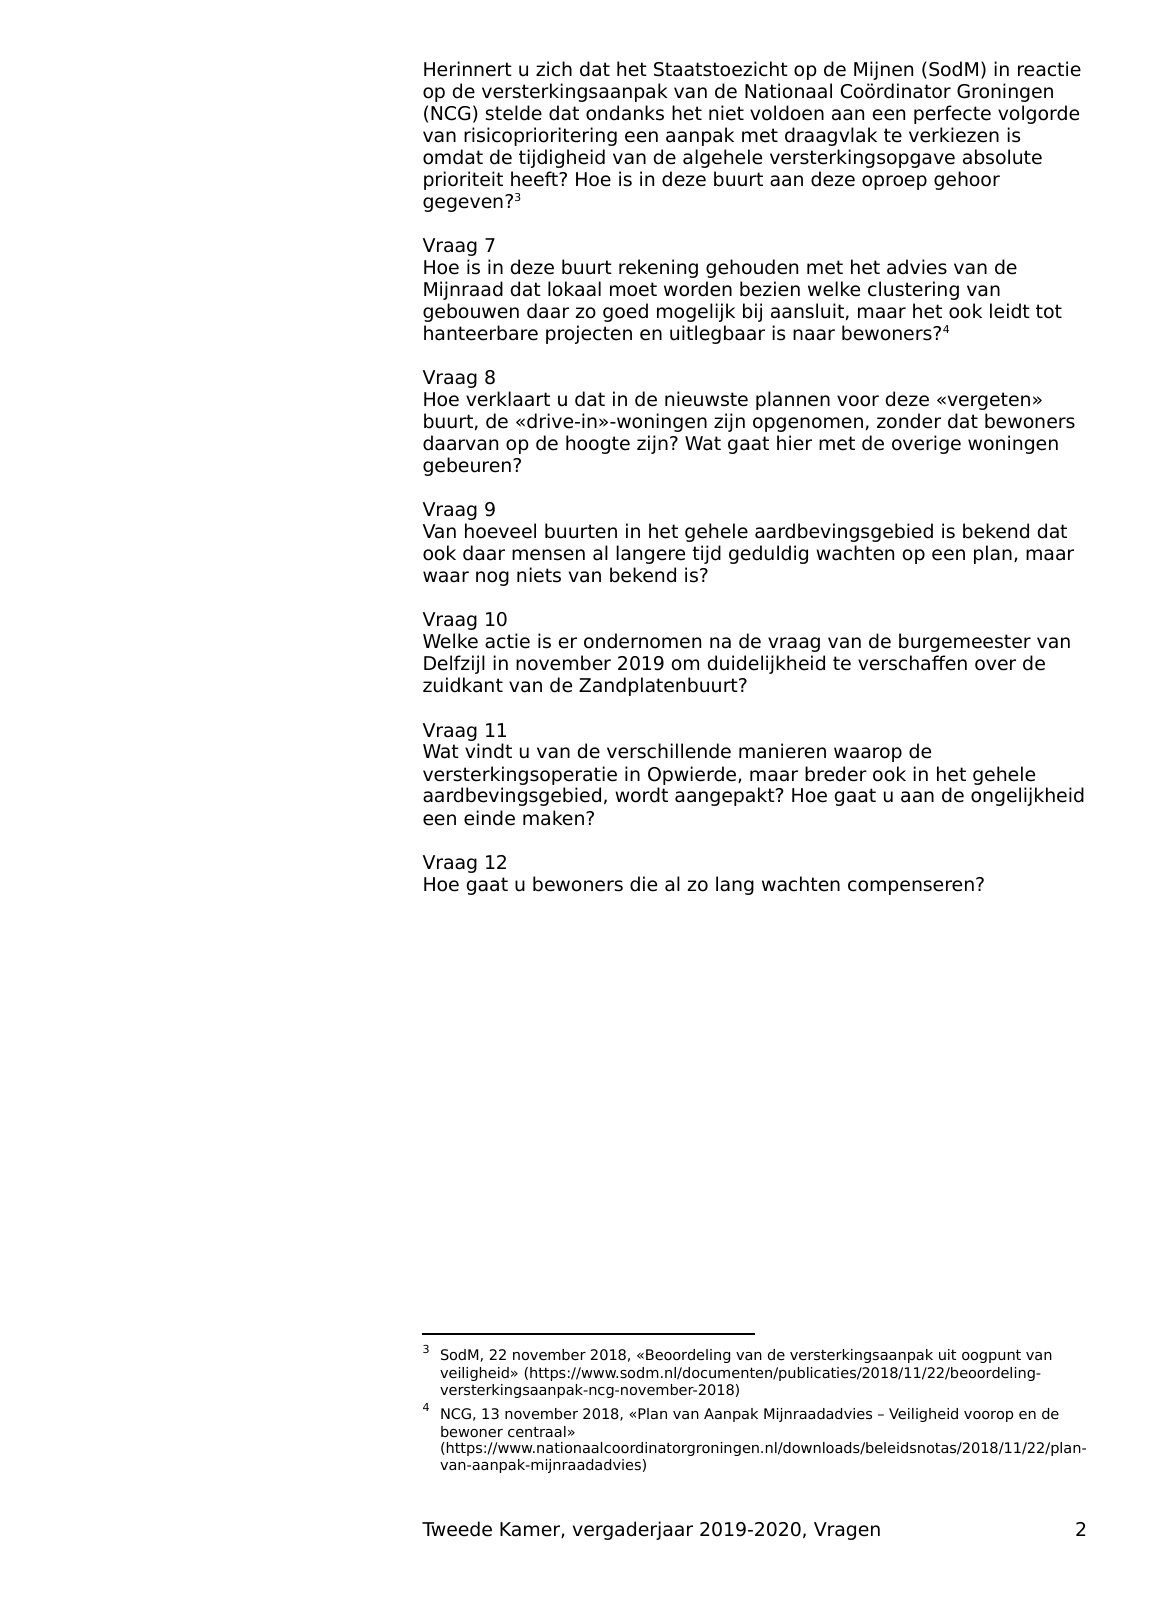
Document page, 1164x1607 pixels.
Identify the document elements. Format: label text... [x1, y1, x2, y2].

text Wat vindt u van de verschillende manieren waarop de versterkingsoperatie in Opwierde, maar breder ook in het gehele aardbevingsgebied, wordt aangepakt? Hoe gaat u aan de ongelijkheid een einde maken? [422, 741, 1087, 829]
text NCG, 13 november 2018, «Plan van Aanpak Mijnraadadvies – Veiligheid voorop en de bewoner centraal» (https://www.nationaalcoordinatorgroningen.nl/downloads/beleidsnotas/2018/11/22/plan-van-aanpak-mijnraadadvies) [422, 1402, 1087, 1474]
text SodM, 22 november 2018, «Beoordeling van de versterkingsaanpak uit oogpunt van veiligheid» (https://www.sodm.nl/documenten/publicaties/2018/11/22/beoordeling-versterkingsaanpak-ncg-november-2018) [422, 1343, 1087, 1399]
text Vraag 10 [422, 609, 1087, 631]
text Welke actie is er ondernomen na de vraag van de burgemeester van Delfzijl in november 2019 om duidelijkheid te verschaffen over de zuidkant van de Zandplatenbuurt? [422, 631, 1087, 697]
text Van hoeveel buurten in het gehele aardbevingsgebied is bekend dat ook daar mensen al langere tijd geduldig wachten op een plan, maar waar nog niets van bekend is? [422, 521, 1087, 587]
text Vraag 9 [422, 499, 1087, 521]
text Vraag 7 [422, 235, 1087, 257]
text Vraag 11 [422, 719, 1087, 741]
text Hoe verklaart u dat in de nieuwste plannen voor deze «vergeten» buurt, de «drive-in»-woningen zijn opgenomen, zonder dat bewoners daarvan op de hoogte zijn? Wat gaat hier met de overige woningen gebeuren? [422, 389, 1087, 477]
text Vraag 8 [422, 367, 1087, 389]
text Herinnert u zich dat het Staatstoezicht op de Mijnen (SodM) in reactie op de versterkingsaanpak van de Nationaal Coördinator Groningen (NCG) stelde dat ondanks het niet voldoen aan een perfecte volgorde van risicoprioritering een aanpak met draagvlak te verkiezen is omdat de tijdigheid van de algehele versterkingsopgave absolute prioriteit heeft? Hoe is in deze buurt aan deze oproep gehoor gegeven? [422, 59, 1087, 213]
text Hoe gaat u bewoners die al zo lang wachten compenseren? [422, 873, 1087, 896]
text Vraag 12 [422, 852, 1087, 873]
text Hoe is in deze buurt rekening gehouden met het advies van de Mijnraad dat lokaal moet worden bezien welke clustering van gebouwen daar zo goed mogelijk bij aansluit, maar het ook leidt tot hanteerbare projecten en uitlegbaar is naar bewoners? [422, 257, 1087, 345]
